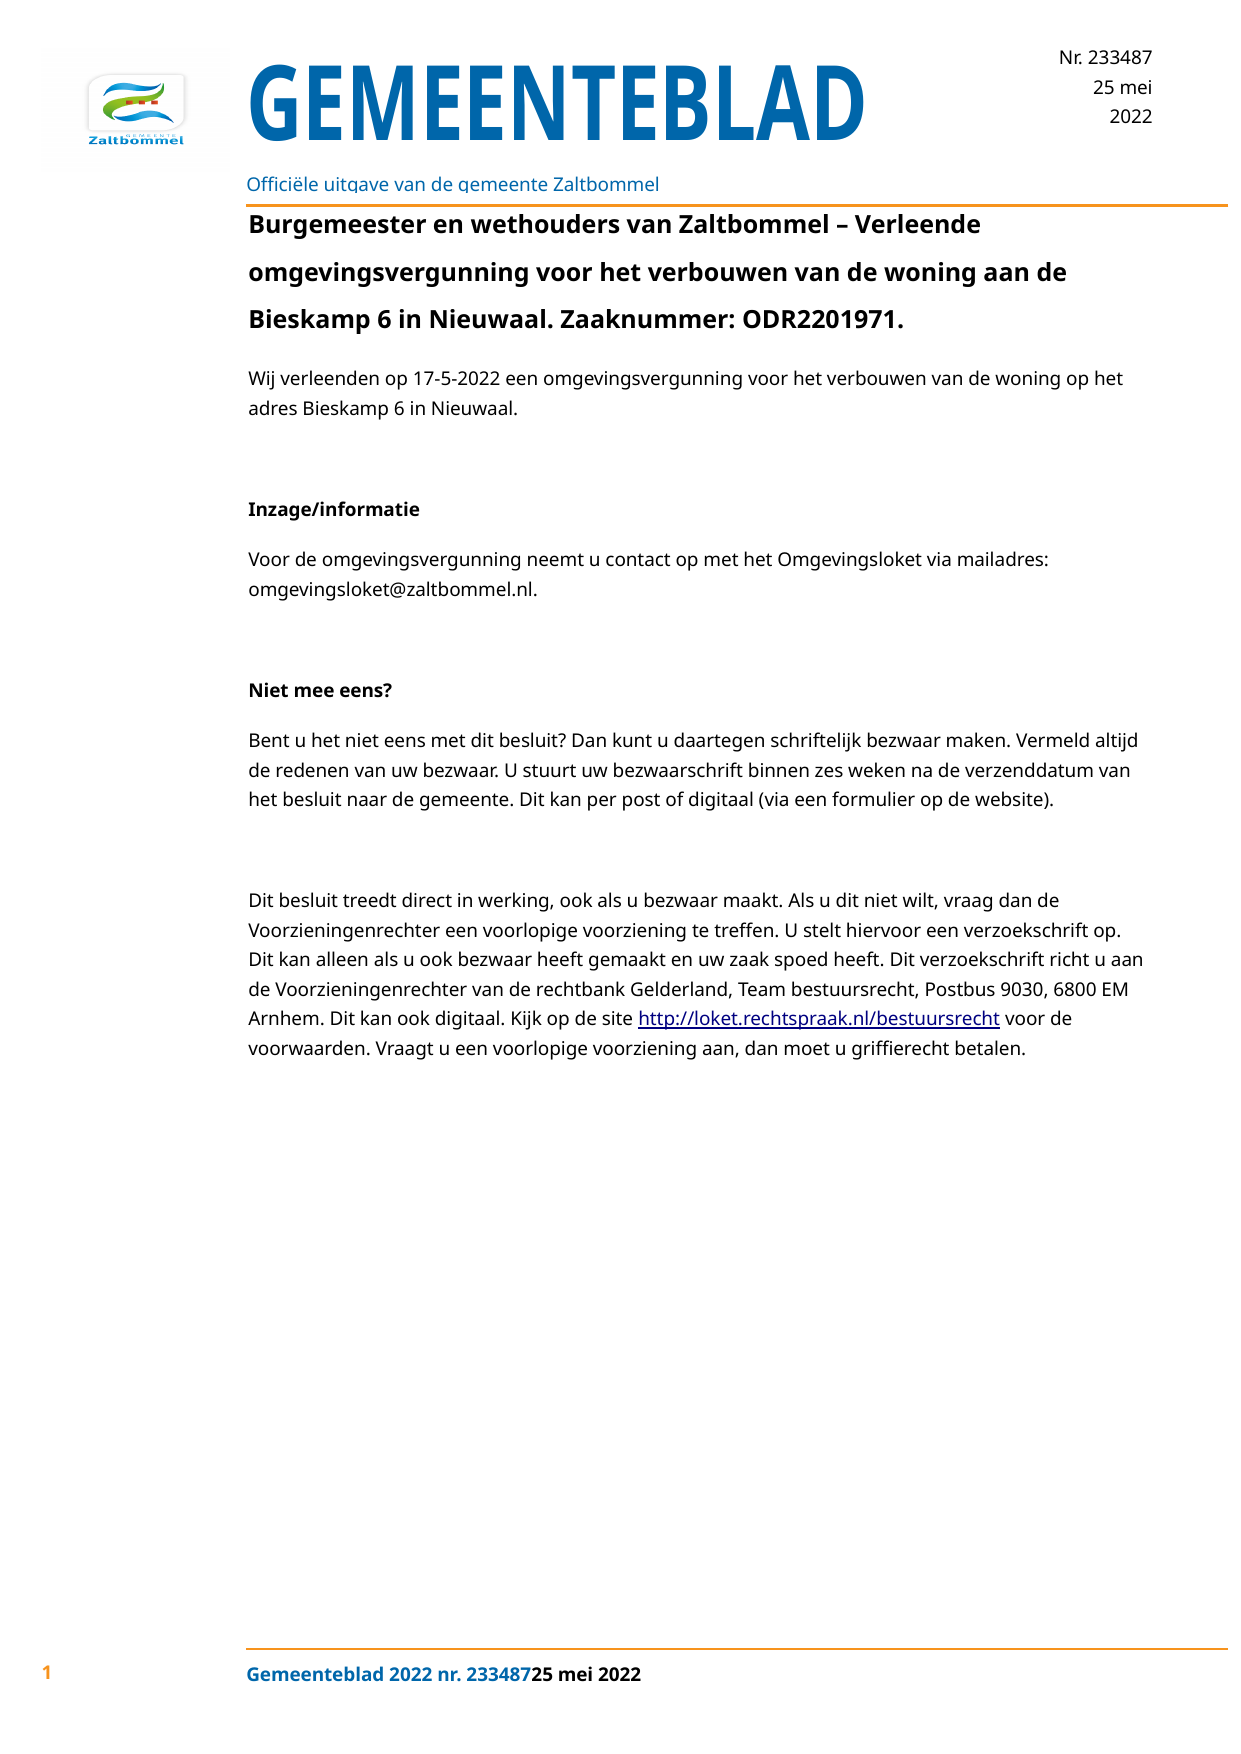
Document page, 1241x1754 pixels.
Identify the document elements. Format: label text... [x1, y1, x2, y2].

text Voor de omgevingsvergunning neemt u contact op met het Omgevingsloket via mailadres: omgevingsloket@zaltbommel.nl. [248, 546, 1152, 602]
text Dit besluit treedt direct in werking, ook als u bezwaar maakt. Als u dit niet wilt, vraag dan de Voorzieningenrechter een voorlopige voorziening te treffen. U stelt hiervoor een verzoekschrift op. Dit kan alleen als u ook bezwaar heeft gemaakt en uw zaak spoed heeft. Dit verzoekschrift richt u aan de Voorzieningenrechter van de rechtbank Gelderland, Team bestuursrecht, Postbus 9030, 6800 EM Arnhem. Dit kan ook digitaal. Kijk op de site http://loket.rechtspraak.nl/bestuursrecht voor de voorwaarden. Vraagt u een voorlopige voorziening aan, dan moet u griffierecht betalen. [248, 887, 1152, 1061]
picture [41, 47, 231, 172]
text Bent u het niet eens met dit besluit? Dan kunt u daartegen schriftelijk bezwaar maken. Vermeld altijd de redenen van uw bezwaar. U stuurt uw bezwaarschrift binnen zes weken na de verzenddatum van het besluit naar de gemeente. Dit kan per post of digitaal (via een formulier op de website). [248, 727, 1152, 812]
text Burgemeester en wethouders van Zaltbommel – Verleende omgevingsvergunning voor het verbouwen van de woning aan de Bieskamp 6 in Nieuwaal. Zaaknummer: ODR2201971. [248, 207, 1152, 336]
text Wij verleenden op 17-5-2022 een omgevingsvergunning voor het verbouwen van de woning op het adres Bieskamp 6 in Nieuwaal. [248, 366, 1152, 421]
text Inzage/informatie [248, 496, 1152, 522]
text Niet mee eens? [248, 677, 1152, 702]
